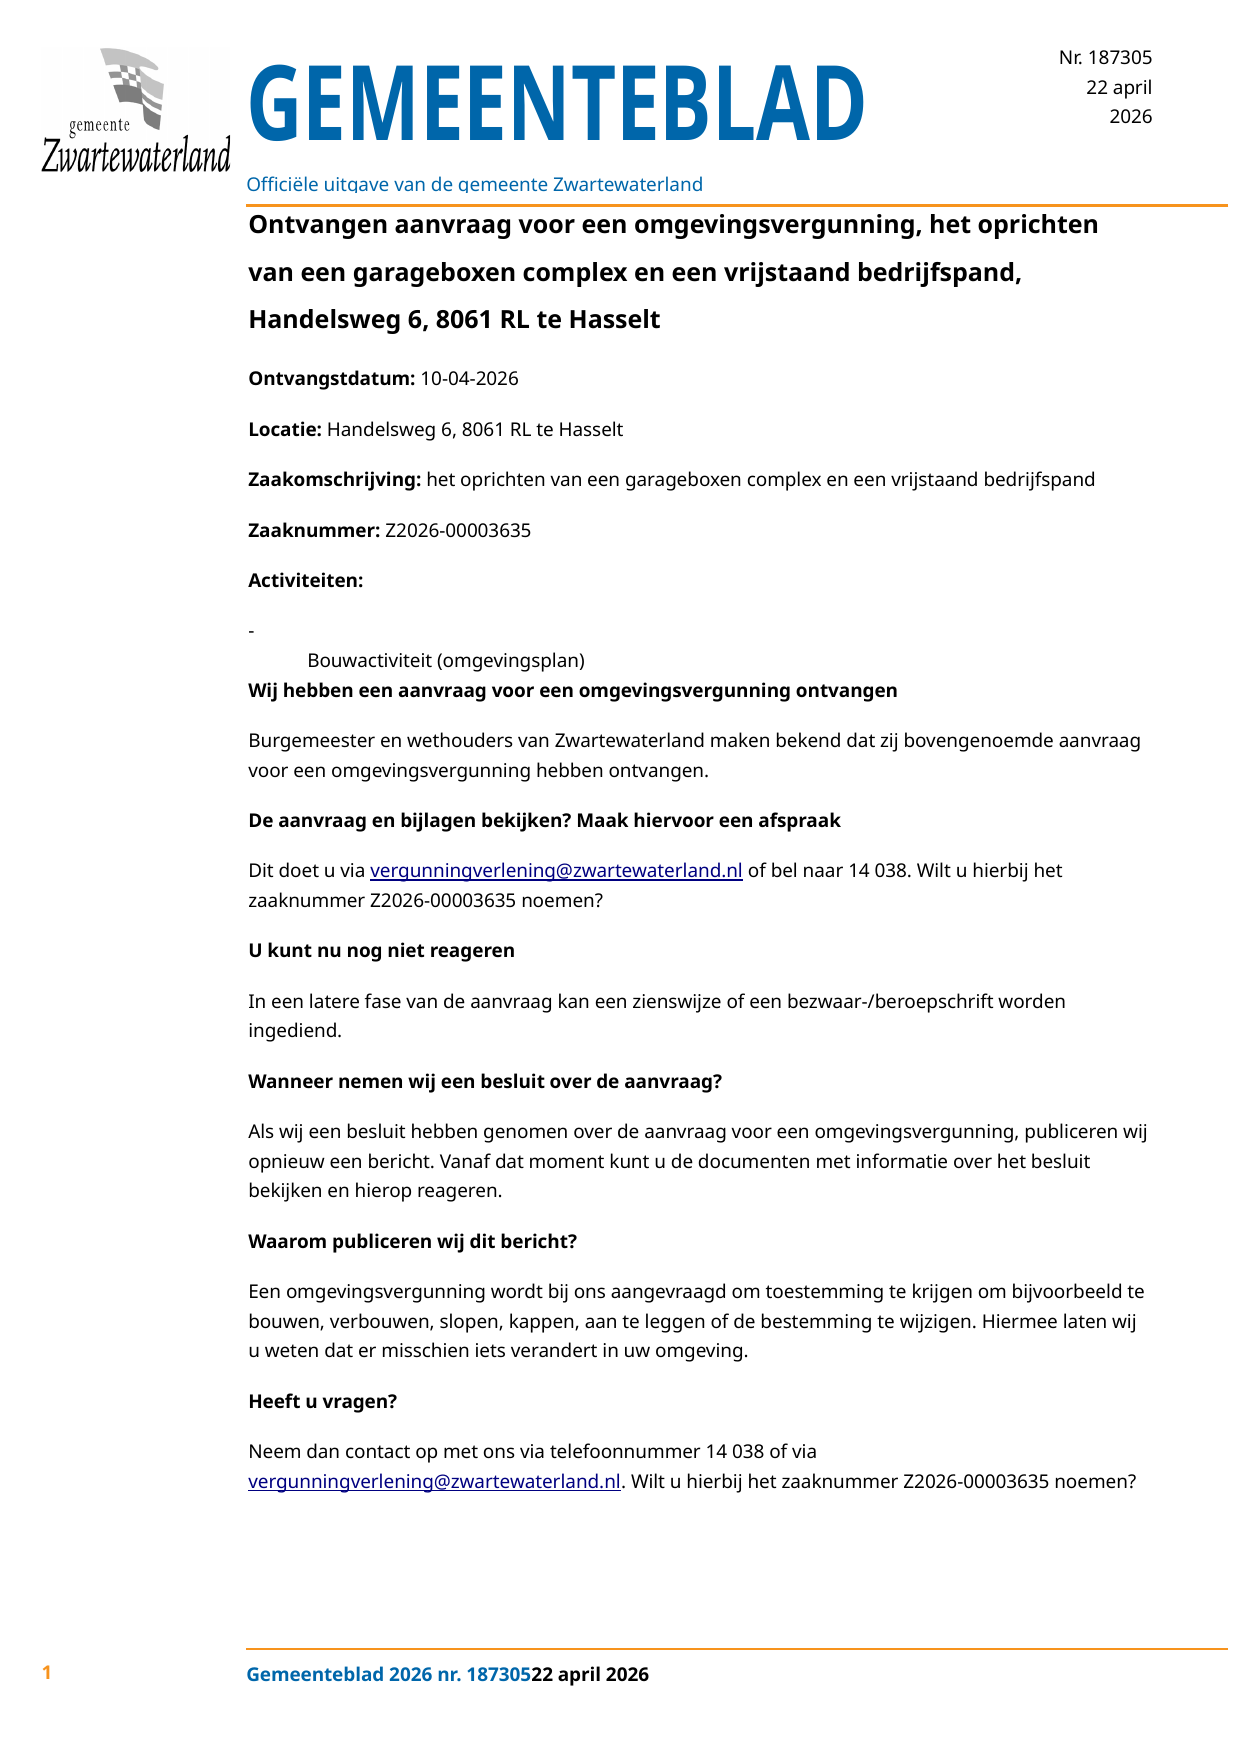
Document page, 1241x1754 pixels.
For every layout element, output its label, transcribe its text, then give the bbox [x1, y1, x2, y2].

text Waarom publiceren wij dit bericht? [248, 1228, 1152, 1254]
text Zaakomschrijving: het oprichten van een garageboxen complex en een vrijstaand bedrijfspand [248, 466, 1152, 492]
text Activiteiten: [248, 567, 1152, 593]
text Dit doet u via vergunningverlening@zwartewaterland.nl of bel naar 14 038. Wilt u hierbij het zaaknummer Z2026-00003635 noemen? [248, 858, 1152, 913]
text Ontvangstdatum: 10-04-2026 [248, 366, 1152, 391]
text Een omgevingsvergunning wordt bij ons aangevraagd om toestemming te krijgen om bijvoorbeeld te bouwen, verbouwen, slopen, kappen, aan te leggen of de bestemming te wijzigen. Hiermee laten wij u weten dat er misschien iets verandert in uw omgeving. [248, 1278, 1152, 1363]
text In een latere fase van de aanvraag kan een zienswijze of een bezwaar-/beroepschrift worden ingediend. [248, 988, 1152, 1043]
text Locatie: Handelsweg 6, 8061 RL te Hasselt [248, 416, 1152, 442]
text Wanneer nemen wij een besluit over de aanvraag? [248, 1068, 1152, 1094]
text Heeft u vragen? [248, 1388, 1152, 1414]
text U kunt nu nog niet reageren [248, 938, 1152, 963]
text De aanvraag en bijlagen bekijken? Maak hiervoor een afspraak [248, 807, 1152, 833]
list Bouwactiviteit (omgevingsplan) [248, 647, 1152, 673]
text Wij hebben een aanvraag voor een omgevingsvergunning ontvangen [248, 677, 1152, 702]
picture [41, 47, 231, 172]
text Neem dan contact op met ons via telefoonnummer 14 038 of via vergunningverlening@zwartewaterland.nl. Wilt u hierbij het zaaknummer Z2026-00003635 noemen? [248, 1438, 1152, 1494]
text Zaaknummer: Z2026-00003635 [248, 517, 1152, 542]
text Burgemeester en wethouders van Zwartewaterland maken bekend dat zij bovengenoemde aanvraag voor een omgevingsvergunning hebben ontvangen. [248, 727, 1152, 782]
text Ontvangen aanvraag voor een omgevingsvergunning, het oprichten van een garageboxen complex en een vrijstaand bedrijfspand, Handelsweg 6, 8061 RL te Hasselt [248, 207, 1152, 336]
text Als wij een besluit hebben genomen over de aanvraag voor een omgevingsvergunning, publiceren wij opnieuw een bericht. Vanaf dat moment kunt u de documenten met informatie over het besluit bekijken en hierop reageren. [248, 1118, 1152, 1203]
